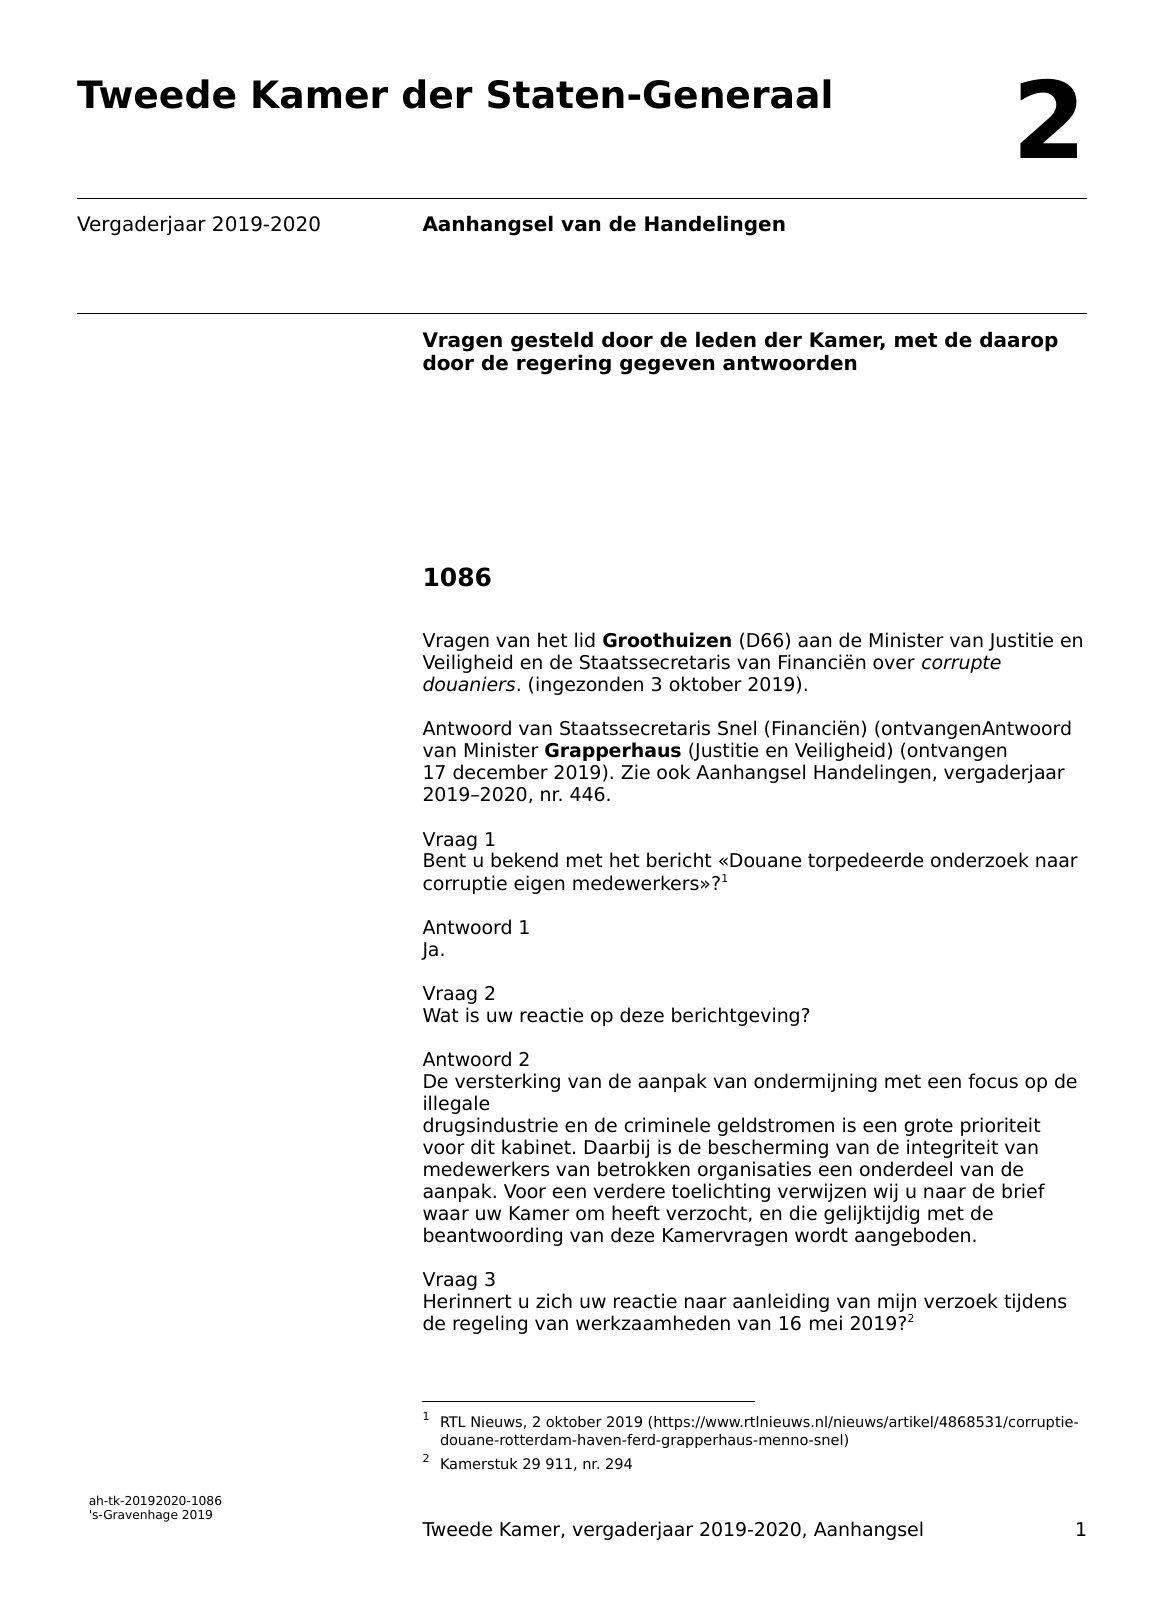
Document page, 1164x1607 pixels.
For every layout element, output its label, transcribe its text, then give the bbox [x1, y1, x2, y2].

table_cell Vragen gesteld door de leden der Kamer, met de daarop door de regering gegeven antwoorden [422, 314, 1087, 375]
table_header 2 [886, 59, 1087, 198]
text Antwoord 2 [422, 1049, 1087, 1071]
text Vraag 2 [422, 983, 1087, 1005]
text drugsindustrie en de criminele geldstromen is een grote prioriteit voor dit kabinet. Daarbij is de bescherming van de integriteit van medewerkers van betrokken organisaties een onderdeel van de aanpak. Voor een verdere toelichting verwijzen wij u naar de brief waar uw Kamer om heeft verzocht, en die gelijktijdig met de beantwoording van deze Kamervragen wordt aangeboden. [422, 1115, 1087, 1247]
table_cell [77, 314, 422, 375]
text Vraag 3 [422, 1269, 1087, 1291]
text ah-tk-20192020-1086 [88, 1494, 323, 1508]
table_header Tweede Kamer der Staten-Generaal [77, 59, 886, 198]
text Ja. [422, 938, 1087, 961]
text 's-Gravenhage 2019 [88, 1508, 323, 1522]
text Bent u bekend met het bericht «Douane torpedeerde onderzoek naar corruptie eigen medewerkers»? [422, 850, 1087, 894]
text Antwoord van Staatssecretaris Snel (Financiën) (ontvangenAntwoord van Minister Grapperhaus (Justitie en Veiligheid) (ontvangen 17 december 2019). Zie ook Aanhangsel Handelingen, vergaderjaar 2019–2020, nr. 446. [422, 718, 1087, 806]
text De versterking van de aanpak van ondermijning met een focus op de illegale [422, 1071, 1087, 1115]
text RTL Nieuws, 2 oktober 2019 (https://www.rtlnieuws.nl/nieuws/artikel/4868531/corruptie-douane-rotterdam-haven-ferd-grapperhaus-menno-snel) [422, 1410, 1087, 1449]
text 1086 [422, 563, 1087, 592]
text Vraag 1 [422, 828, 1087, 850]
table_cell Aanhangsel van de Handelingen [422, 199, 1087, 313]
text Herinnert u zich uw reactie naar aanleiding van mijn verzoek tijdens de regeling van werkzaamheden van 16 mei 2019? [422, 1291, 1087, 1335]
table_cell Vergaderjaar 2019-2020 [77, 199, 422, 313]
text Antwoord 1 [422, 917, 1087, 938]
text Kamerstuk 29 911, nr. 294 [422, 1452, 1087, 1474]
text Vragen van het lid Groothuizen (D66) aan de Minister van Justitie en Veiligheid en de Staatssecretaris van Financiën over corrupte douaniers. (ingezonden 3 oktober 2019). [422, 630, 1087, 696]
text Wat is uw reactie op deze berichtgeving? [422, 1005, 1087, 1027]
